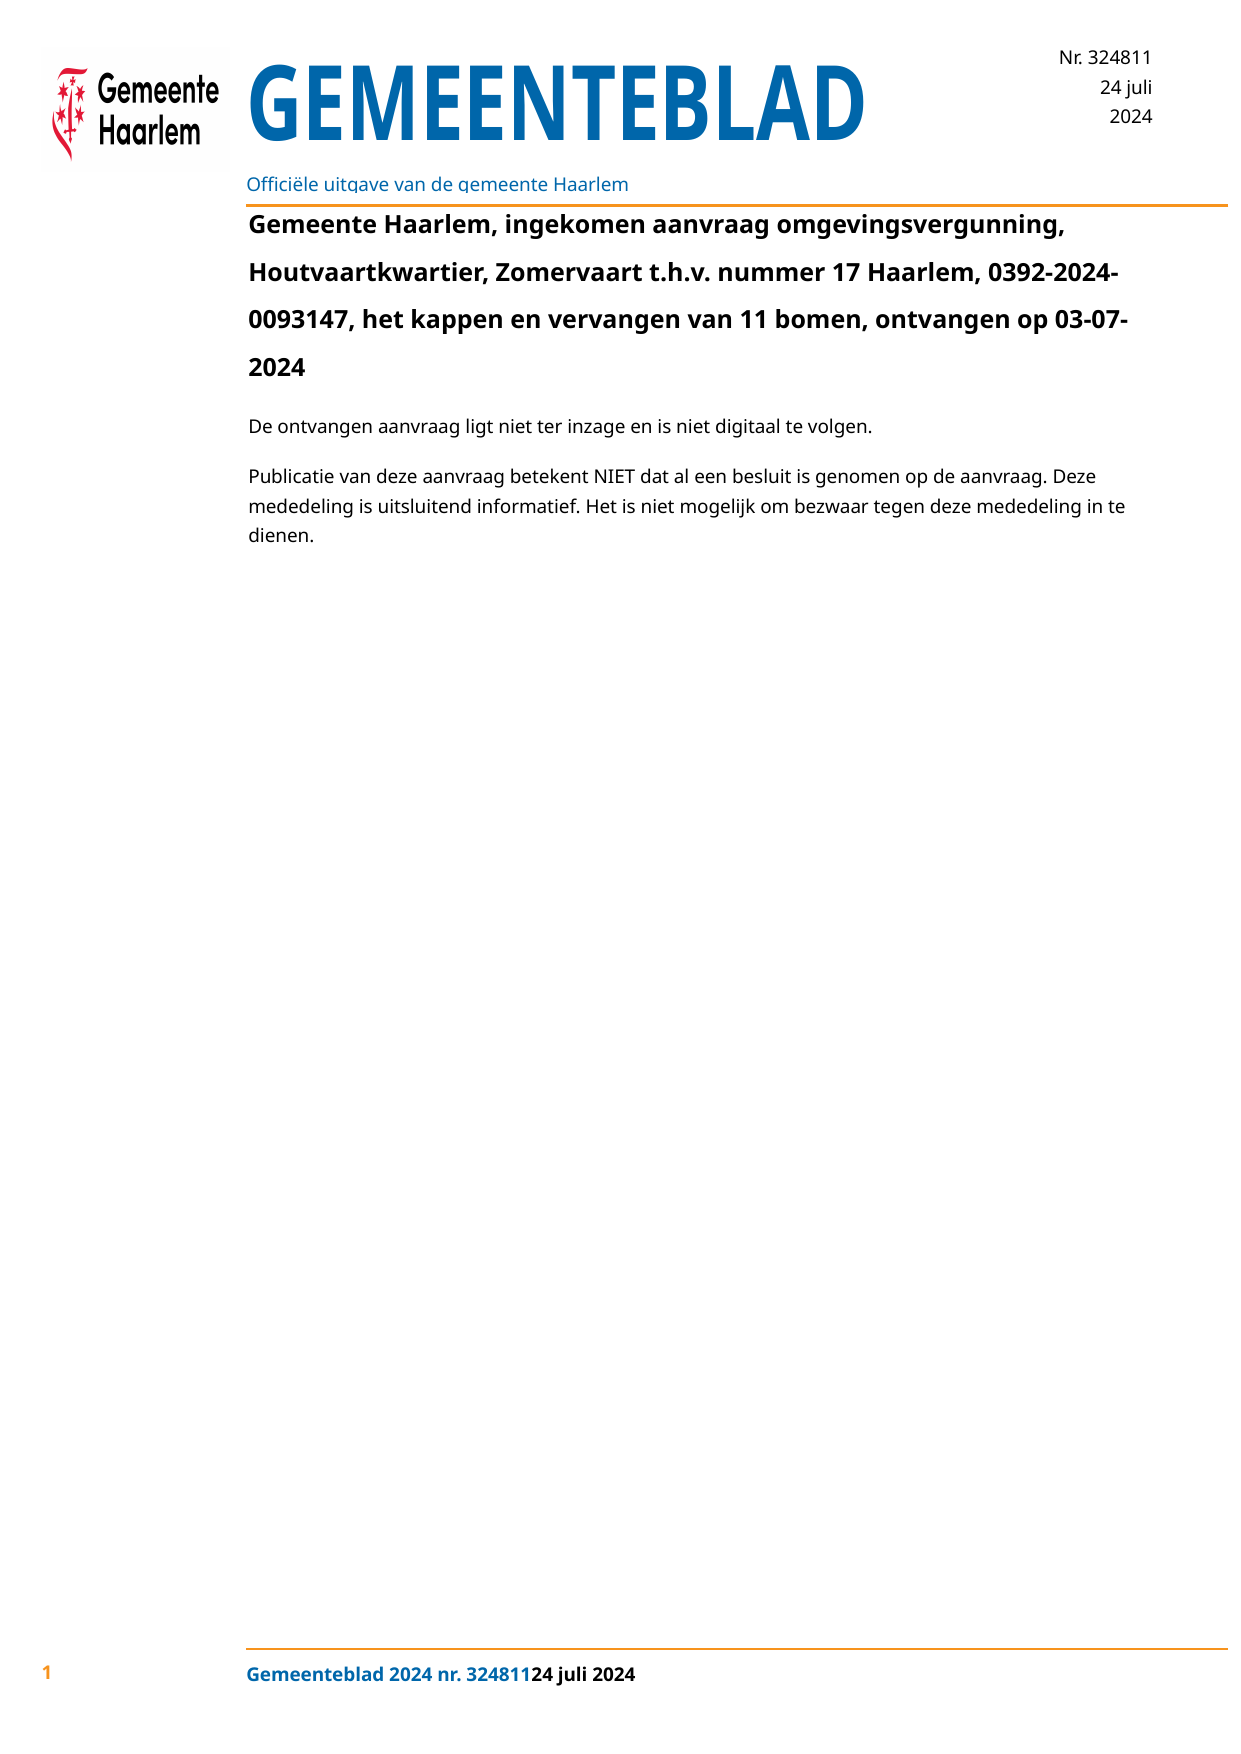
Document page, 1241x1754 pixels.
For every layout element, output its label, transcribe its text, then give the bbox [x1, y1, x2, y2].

text Gemeente Haarlem, ingekomen aanvraag omgevingsvergunning, Houtvaartkwartier, Zomervaart t.h.v. nummer 17 Haarlem, 0392-2024-0093147, het kappen en vervangen van 11 bomen, ontvangen op 03-07-2024 [248, 207, 1152, 384]
text De ontvangen aanvraag ligt niet ter inzage en is niet digitaal te volgen. [248, 413, 1152, 439]
picture [41, 47, 231, 172]
text Publicatie van deze aanvraag betekent NIET dat al een besluit is genomen op de aanvraag. Deze mededeling is uitsluitend informatief. Het is niet mogelijk om bezwaar tegen deze mededeling in te dienen. [248, 463, 1152, 548]
